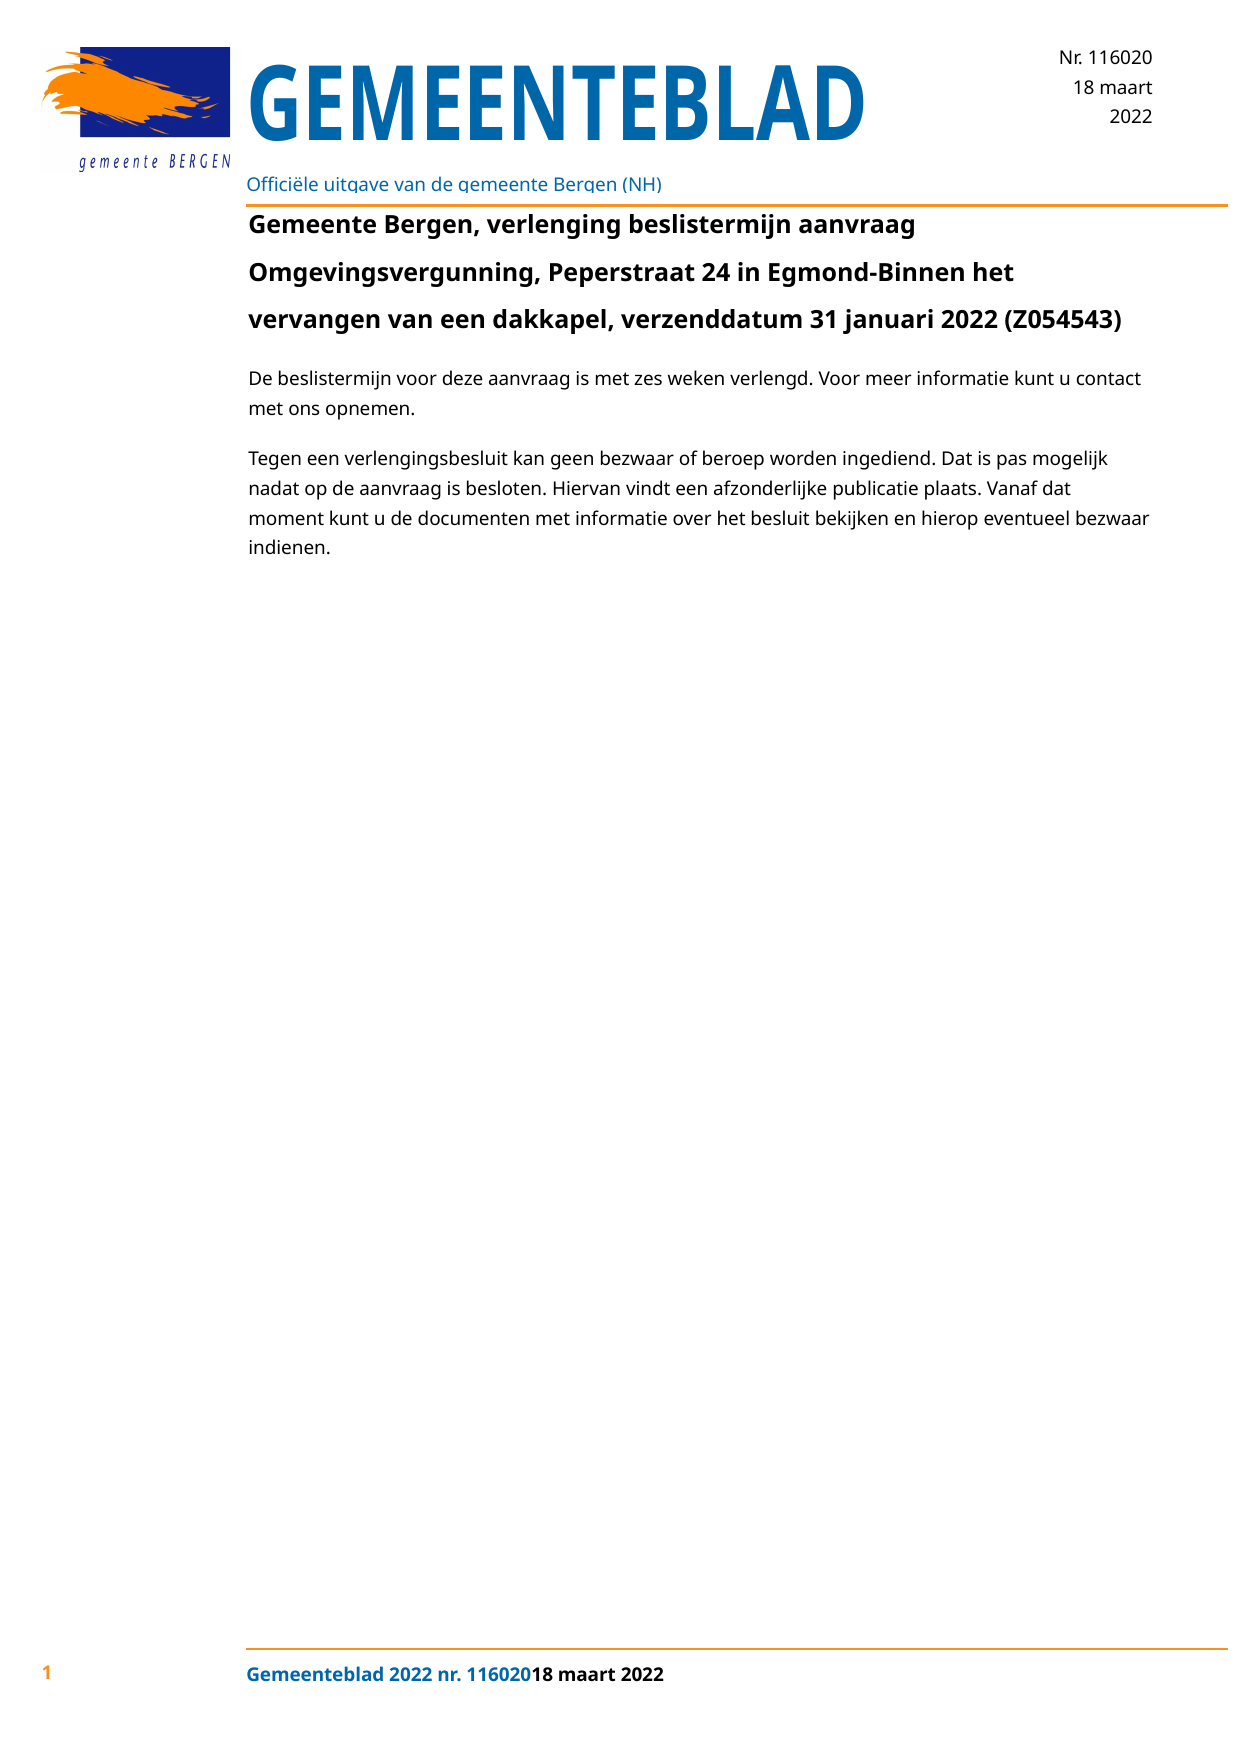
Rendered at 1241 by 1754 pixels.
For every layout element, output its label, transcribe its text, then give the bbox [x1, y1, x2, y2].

text Tegen een verlengingsbesluit kan geen bezwaar of beroep worden ingediend. Dat is pas mogelijk nadat op de aanvraag is besloten. Hiervan vindt een afzonderlijke publicatie plaats. Vanaf dat moment kunt u de documenten met informatie over het besluit bekijken en hierop eventueel bezwaar indienen. [248, 446, 1152, 560]
text De beslistermijn voor deze aanvraag is met zes weken verlengd. Voor meer informatie kunt u contact met ons opnemen. [248, 366, 1152, 421]
text Gemeente Bergen, verlenging beslistermijn aanvraag Omgevingsvergunning, Peperstraat 24 in Egmond-Binnen het vervangen van een dakkapel, verzenddatum 31 januari 2022 (Z054543) [248, 207, 1152, 336]
picture [41, 47, 231, 172]
